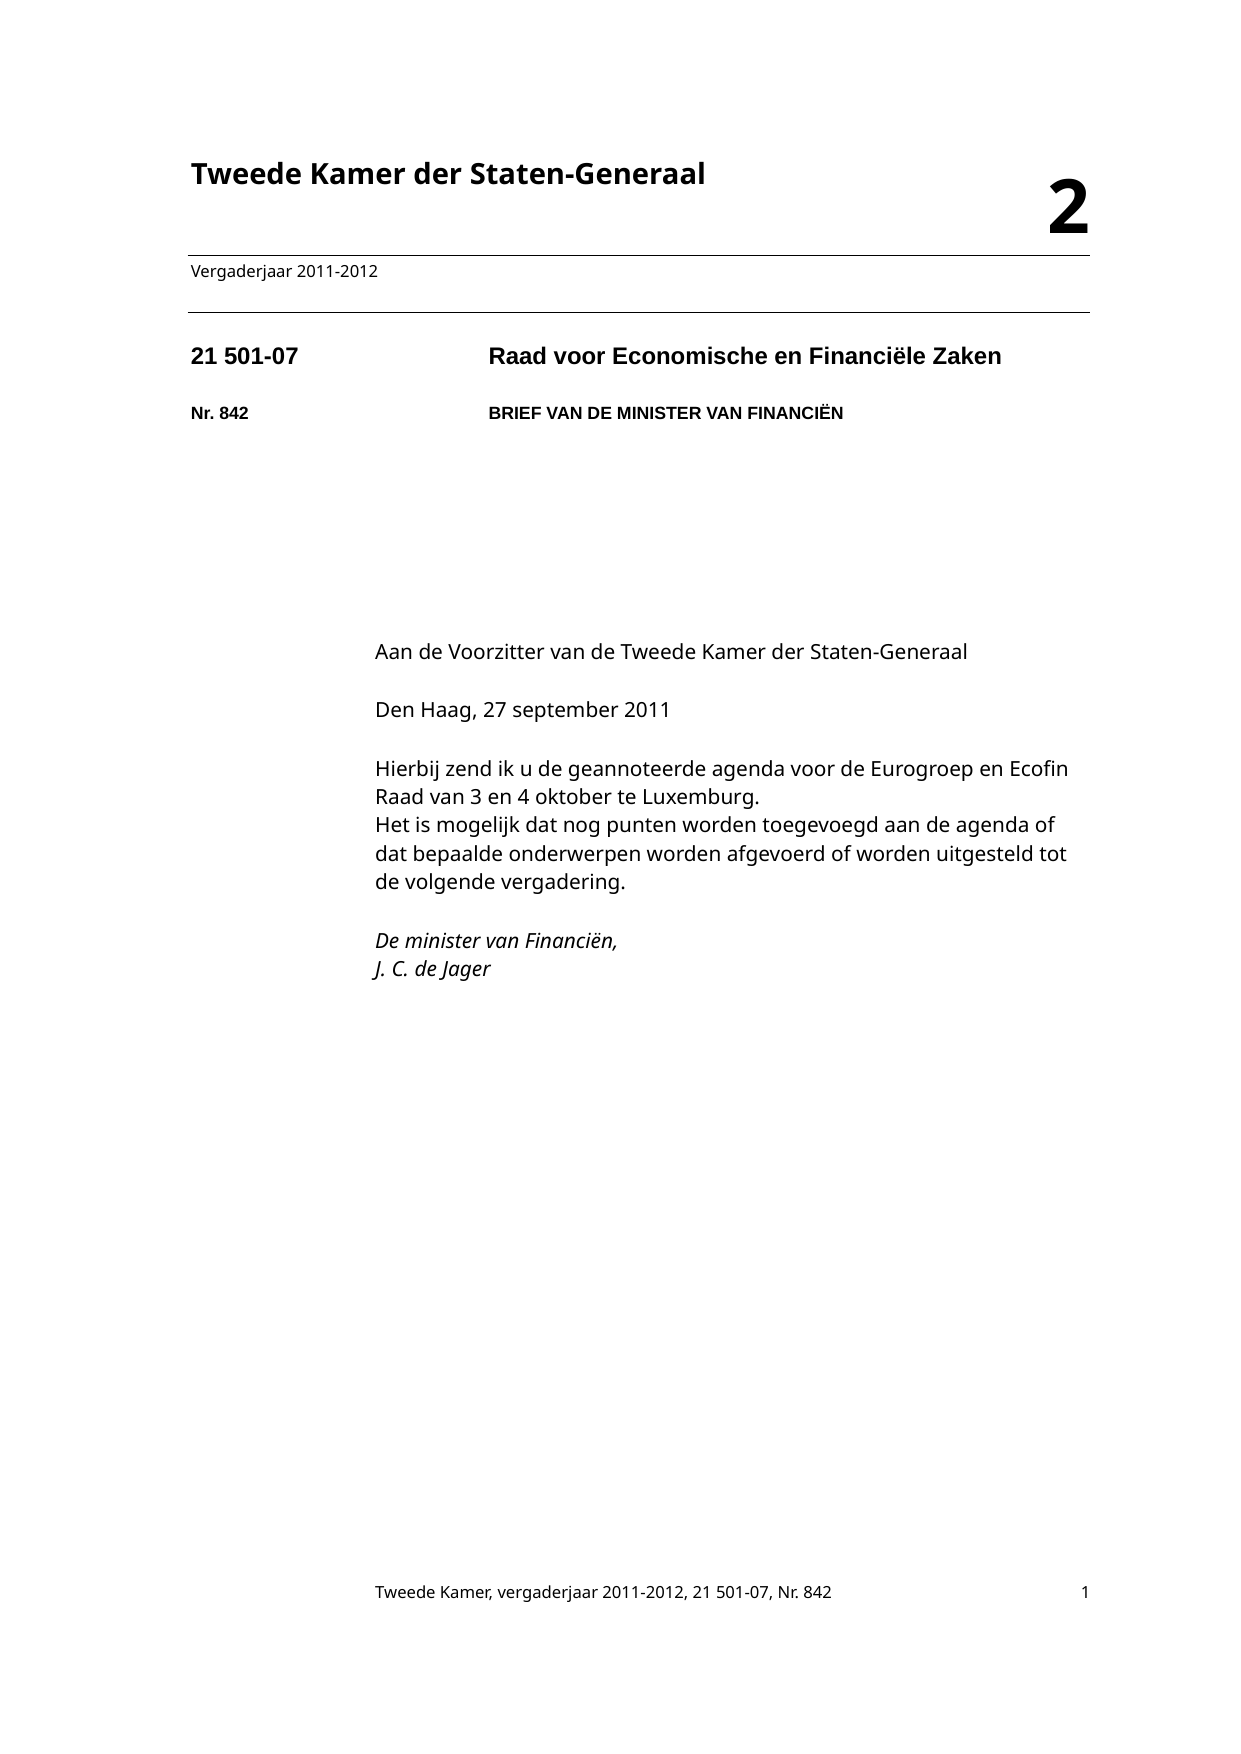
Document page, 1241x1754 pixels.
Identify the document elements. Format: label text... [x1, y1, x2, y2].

table_cell Nr. 842 [188, 399, 485, 518]
table_cell Vergaderjaar 2011-2012 [188, 256, 485, 312]
table_header 2 [910, 150, 1090, 255]
text Het is mogelijk dat nog punten worden toegevoegd aan de agenda of dat bepaalde onderwerpen worden afgevoerd of worden uitgesteld tot de volgende vergadering. [375, 811, 1090, 896]
table_cell BRIEF VAN DE MINISTER VAN FINANCIËN [485, 399, 1090, 518]
table_header Tweede Kamer der Staten-Generaal [188, 150, 909, 255]
table_cell [188, 313, 485, 339]
table_cell [485, 256, 1090, 312]
text De minister van Financiën, [375, 926, 1090, 954]
text Den Haag, 27 september 2011 [375, 695, 1090, 724]
text Aan de Voorzitter van de Tweede Kamer der Staten-Generaal [375, 637, 1090, 665]
table_cell Raad voor Economische en Financiële Zaken [485, 339, 1090, 399]
text J. C. de Jager [375, 954, 1090, 983]
table_cell [485, 313, 1090, 339]
table_cell 21 501-07 [188, 339, 485, 399]
text Hierbij zend ik u de geannoteerde agenda voor de Eurogroep en Ecofin Raad van 3 en 4 oktober te Luxemburg. [375, 754, 1090, 811]
